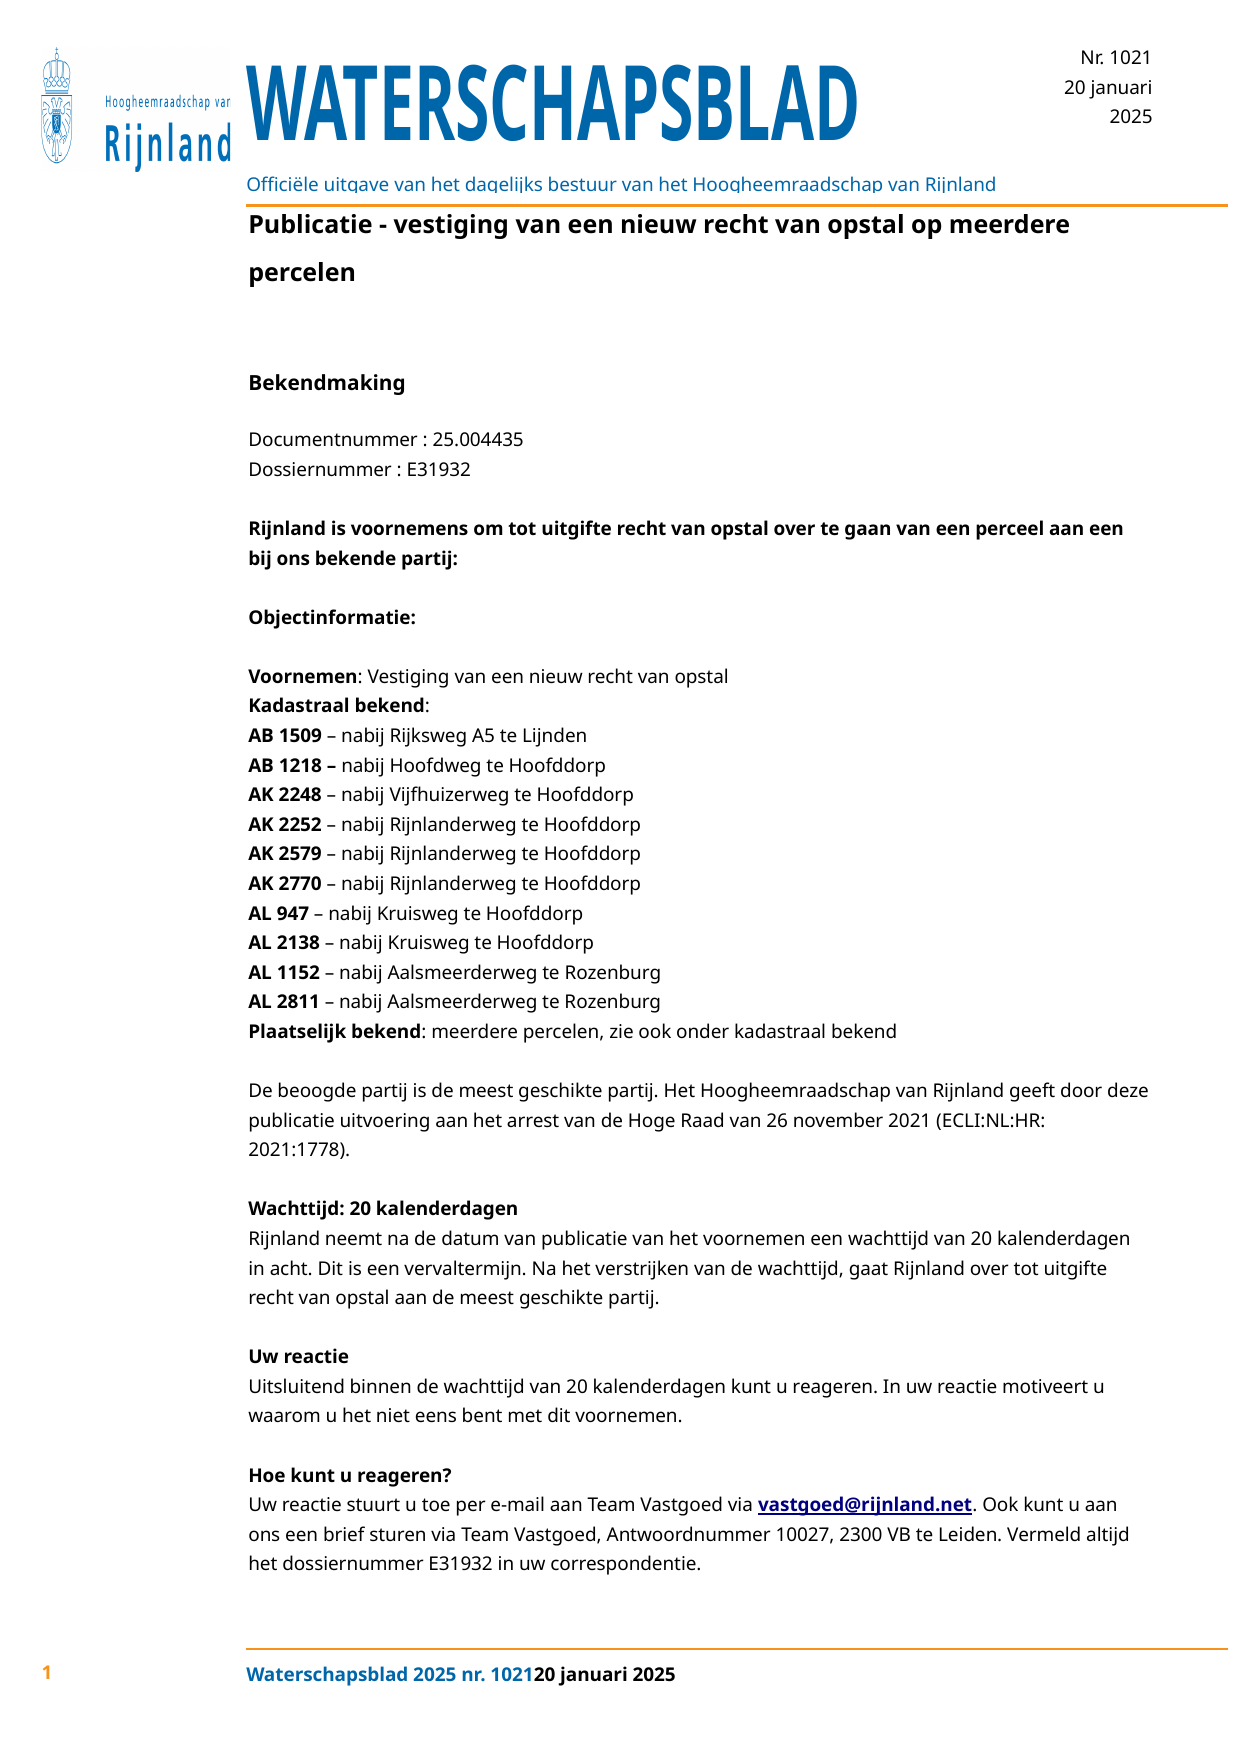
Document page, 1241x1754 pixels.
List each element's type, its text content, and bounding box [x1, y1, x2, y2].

text AL 2811 – nabij Aalsmeerderweg te Rozenburg [248, 988, 1152, 1014]
text Uw reactie [248, 1343, 1152, 1369]
text AK 2252 – nabij Rijnlanderweg te Hoofddorp [248, 811, 1152, 837]
text Hoe kunt u reageren? [248, 1462, 1152, 1487]
text Documentnummer : 25.004435 [248, 426, 1152, 452]
text Uw reactie stuurt u toe per e-mail aan Team Vastgoed via vastgoed@rijnland.net. Ook kunt u aan ons een brief sturen via Team Vastgoed, Antwoordnummer 10027, 2300 VB te Leiden. Vermeld altijd het dossiernummer E31932 in uw correspondentie. [248, 1491, 1152, 1576]
text Objectinformatie: [248, 604, 1152, 629]
text AB 1218 – nabij Hoofdweg te Hoofddorp [248, 752, 1152, 777]
text Bekendmaking [248, 368, 1152, 397]
text Voornemen: Vestiging van een nieuw recht van opstal [248, 663, 1152, 689]
text AK 2248 – nabij Vijfhuizerweg te Hoofddorp [248, 781, 1152, 807]
text Plaatselijk bekend: meerdere percelen, zie ook onder kadastraal bekend [248, 1018, 1152, 1044]
text Publicatie - vestiging van een nieuw recht van opstal op meerdere percelen [248, 207, 1152, 288]
text Wachttijd: 20 kalenderdagen [248, 1196, 1152, 1221]
text Rijnland neemt na de datum van publicatie van het voornemen een wachttijd van 20 kalenderdagen in acht. Dit is een vervaltermijn. Na het verstrijken van de wachttijd, gaat Rijnland over tot uitgifte recht van opstal aan de meest geschikte partij. [248, 1225, 1152, 1310]
text AK 2579 – nabij Rijnlanderweg te Hoofddorp [248, 841, 1152, 866]
text AB 1509 – nabij Rijksweg A5 te Lijnden [248, 722, 1152, 748]
text Dossiernummer : E31932 [248, 456, 1152, 482]
picture [41, 47, 231, 172]
text AL 2138 – nabij Kruisweg te Hoofddorp [248, 929, 1152, 955]
text AL 1152 – nabij Aalsmeerderweg te Rozenburg [248, 959, 1152, 984]
text Kadastraal bekend: [248, 693, 1152, 718]
text Uitsluitend binnen de wachttijd van 20 kalenderdagen kunt u reageren. In uw reactie motiveert u waarom u het niet eens bent met dit voornemen. [248, 1373, 1152, 1428]
text AK 2770 – nabij Rijnlanderweg te Hoofddorp [248, 870, 1152, 896]
text Rijnland is voornemens om tot uitgifte recht van opstal over te gaan van een perceel aan een bij ons bekende partij: [248, 515, 1152, 570]
text AL 947 – nabij Kruisweg te Hoofddorp [248, 900, 1152, 925]
text De beoogde partij is de meest geschikte partij. Het Hoogheemraadschap van Rijnland geeft door deze publicatie uitvoering aan het arrest van de Hoge Raad van 26 november 2021 (ECLI:NL:HR: 2021:1778). [248, 1077, 1152, 1162]
